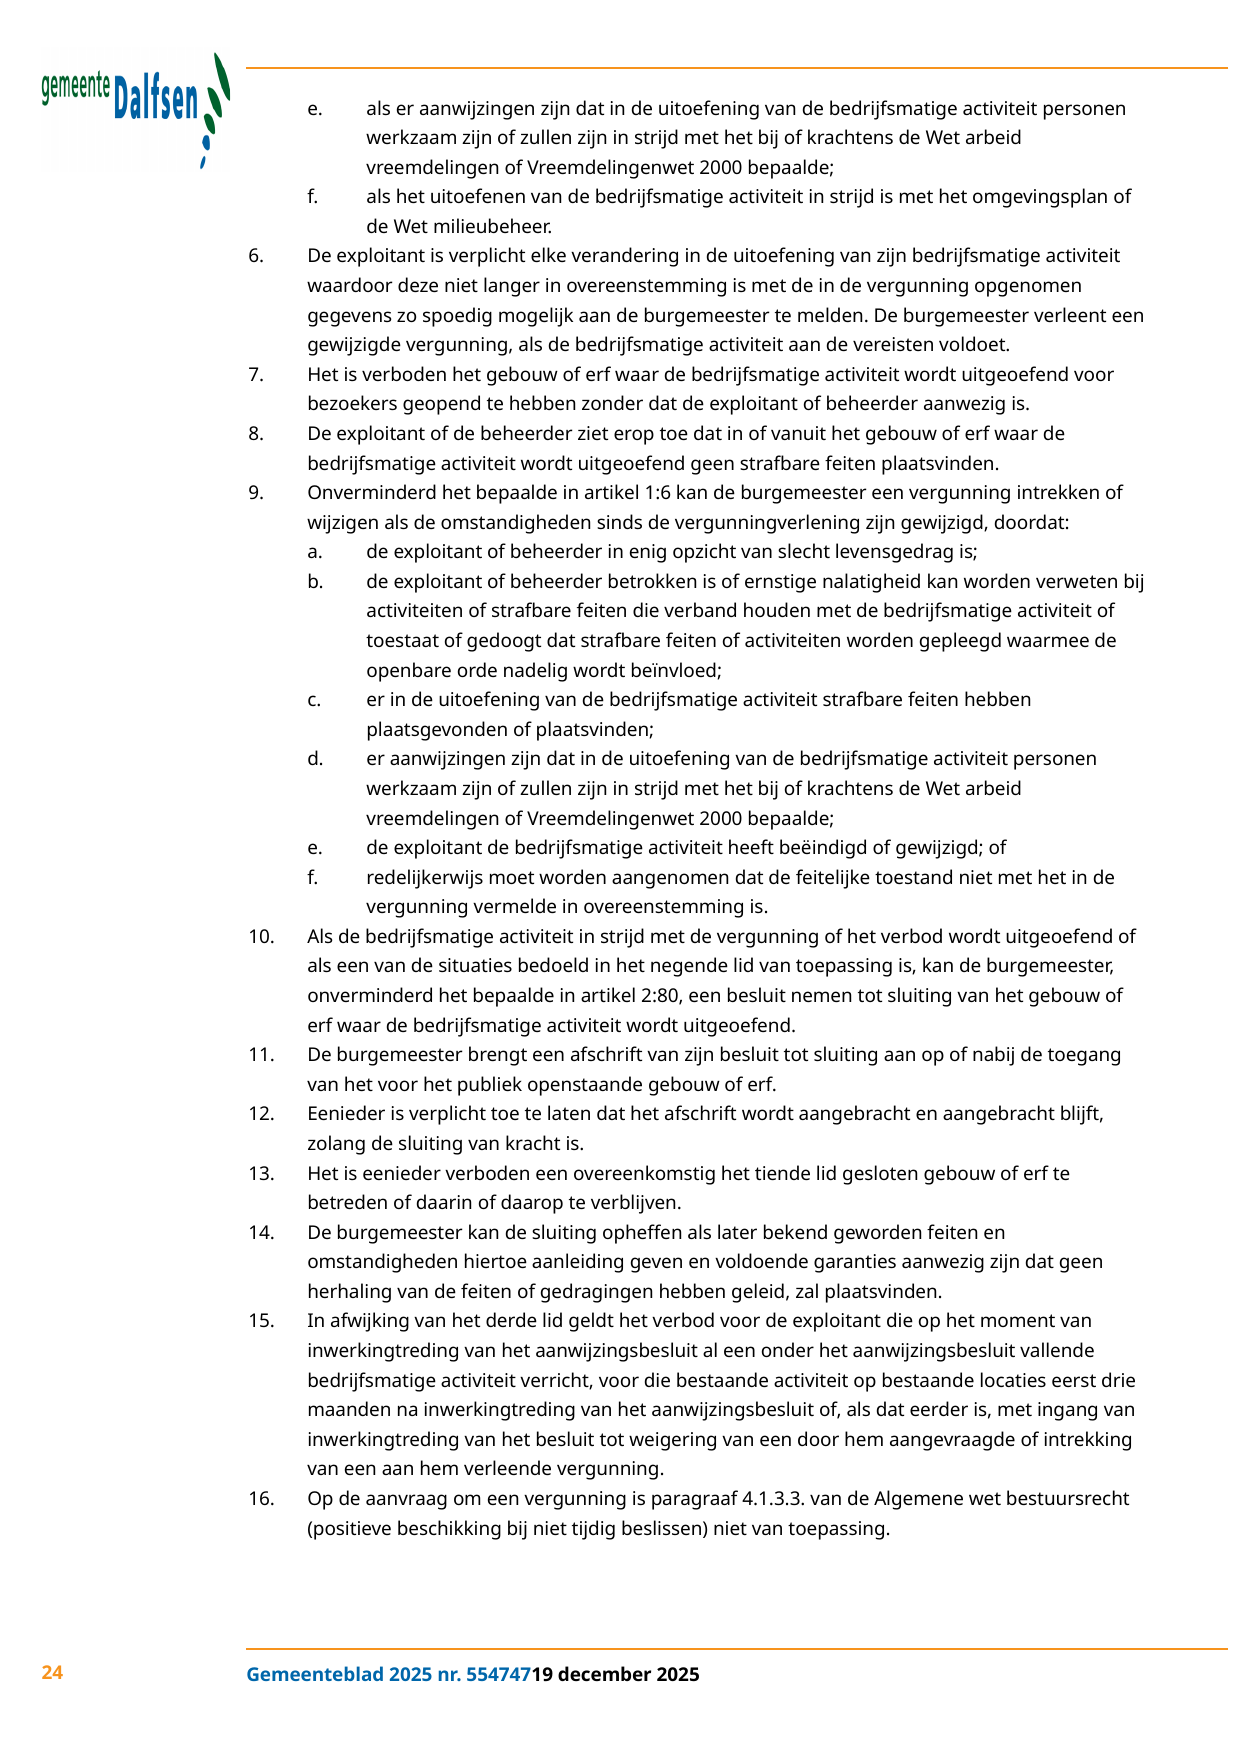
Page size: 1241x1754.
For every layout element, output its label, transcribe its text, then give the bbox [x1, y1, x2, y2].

list Het is eenieder verboden een overeenkomstig het tiende lid gesloten gebouw of erf te betreden of daarin of daarop te verblijven. [248, 1160, 1152, 1215]
list Op de aanvraag om een vergunning is paragraaf 4.1.3.3. van de Algemene wet bestuursrecht (positieve beschikking bij niet tijdig beslissen) niet van toepassing. [248, 1485, 1152, 1541]
list redelijkerwijs moet worden aangenomen dat de feitelijke toestand niet met het in de vergunning vermelde in overeenstemming is. [307, 864, 1152, 919]
list Als de bedrijfsmatige activiteit in strijd met de vergunning of het verbod wordt uitgeoefend of als een van de situaties bedoeld in het negende lid van toepassing is, kan de burgemeester, onverminderd het bepaalde in artikel 2:80, een besluit nemen tot sluiting van het gebouw of erf waar de bedrijfsmatige activiteit wordt uitgeoefend. [248, 923, 1152, 1038]
list als er aanwijzingen zijn dat in de uitoefening van de bedrijfsmatige activiteit personen werkzaam zijn of zullen zijn in strijd met het bij of krachtens de Wet arbeid vreemdelingen of Vreemdelingenwet 2000 bepaalde; [307, 95, 1152, 180]
list als het uitoefenen van de bedrijfsmatige activiteit in strijd is met het omgevingsplan of de Wet milieubeheer. [307, 183, 1152, 239]
list De burgemeester brengt een afschrift van zijn besluit tot sluiting aan op of nabij de toegang van het voor het publiek openstaande gebouw of erf. [248, 1041, 1152, 1097]
picture [41, 47, 231, 172]
list De burgemeester kan de sluiting opheffen als later bekend geworden feiten en omstandigheden hiertoe aanleiding geven en voldoende garanties aanwezig zijn dat geen herhaling van de feiten of gedragingen hebben geleid, zal plaatsvinden. [248, 1219, 1152, 1304]
list de exploitant de bedrijfsmatige activiteit heeft beëindigd of gewijzigd; of [307, 834, 1152, 860]
list er aanwijzingen zijn dat in de uitoefening van de bedrijfsmatige activiteit personen werkzaam zijn of zullen zijn in strijd met het bij of krachtens de Wet arbeid vreemdelingen of Vreemdelingenwet 2000 bepaalde; [307, 746, 1152, 831]
list De exploitant of de beheerder ziet erop toe dat in of vanuit het gebouw of erf waar de bedrijfsmatige activiteit wordt uitgeoefend geen strafbare feiten plaatsvinden. [248, 420, 1152, 476]
list Het is verboden het gebouw of erf waar de bedrijfsmatige activiteit wordt uitgeoefend voor bezoekers geopend te hebben zonder dat de exploitant of beheerder aanwezig is. [248, 361, 1152, 416]
list Onverminderd het bepaalde in artikel 1:6 kan de burgemeester een vergunning intrekken of wijzigen als de omstandigheden sinds de vergunningverlening zijn gewijzigd, doordat: [248, 479, 1152, 535]
list de exploitant of beheerder betrokken is of ernstige nalatigheid kan worden verweten bij activiteiten of strafbare feiten die verband houden met de bedrijfsmatige activiteit of toestaat of gedoogt dat strafbare feiten of activiteiten worden gepleegd waarmee de openbare orde nadelig wordt beïnvloed; [307, 568, 1152, 683]
list In afwijking van het derde lid geldt het verbod voor de exploitant die op het moment van inwerkingtreding van het aanwijzingsbesluit al een onder het aanwijzingsbesluit vallende bedrijfsmatige activiteit verricht, voor die bestaande activiteit op bestaande locaties eerst drie maanden na inwerkingtreding van het aanwijzingsbesluit of, als dat eerder is, met ingang van inwerkingtreding van het besluit tot weigering van een door hem aangevraagde of intrekking van een aan hem verleende vergunning. [248, 1308, 1152, 1481]
list er in de uitoefening van de bedrijfsmatige activiteit strafbare feiten hebben plaatsgevonden of plaatsvinden; [307, 686, 1152, 742]
list De exploitant is verplicht elke verandering in de uitoefening van zijn bedrijfsmatige activiteit waardoor deze niet langer in overeenstemming is met de in de vergunning opgenomen gegevens zo spoedig mogelijk aan de burgemeester te melden. De burgemeester verleent een gewijzigde vergunning, als de bedrijfsmatige activiteit aan de vereisten voldoet. [248, 243, 1152, 357]
list Eenieder is verplicht toe te laten dat het afschrift wordt aangebracht en aangebracht blijft, zolang de sluiting van kracht is. [248, 1101, 1152, 1156]
list de exploitant of beheerder in enig opzicht van slecht levensgedrag is; [307, 538, 1152, 564]
